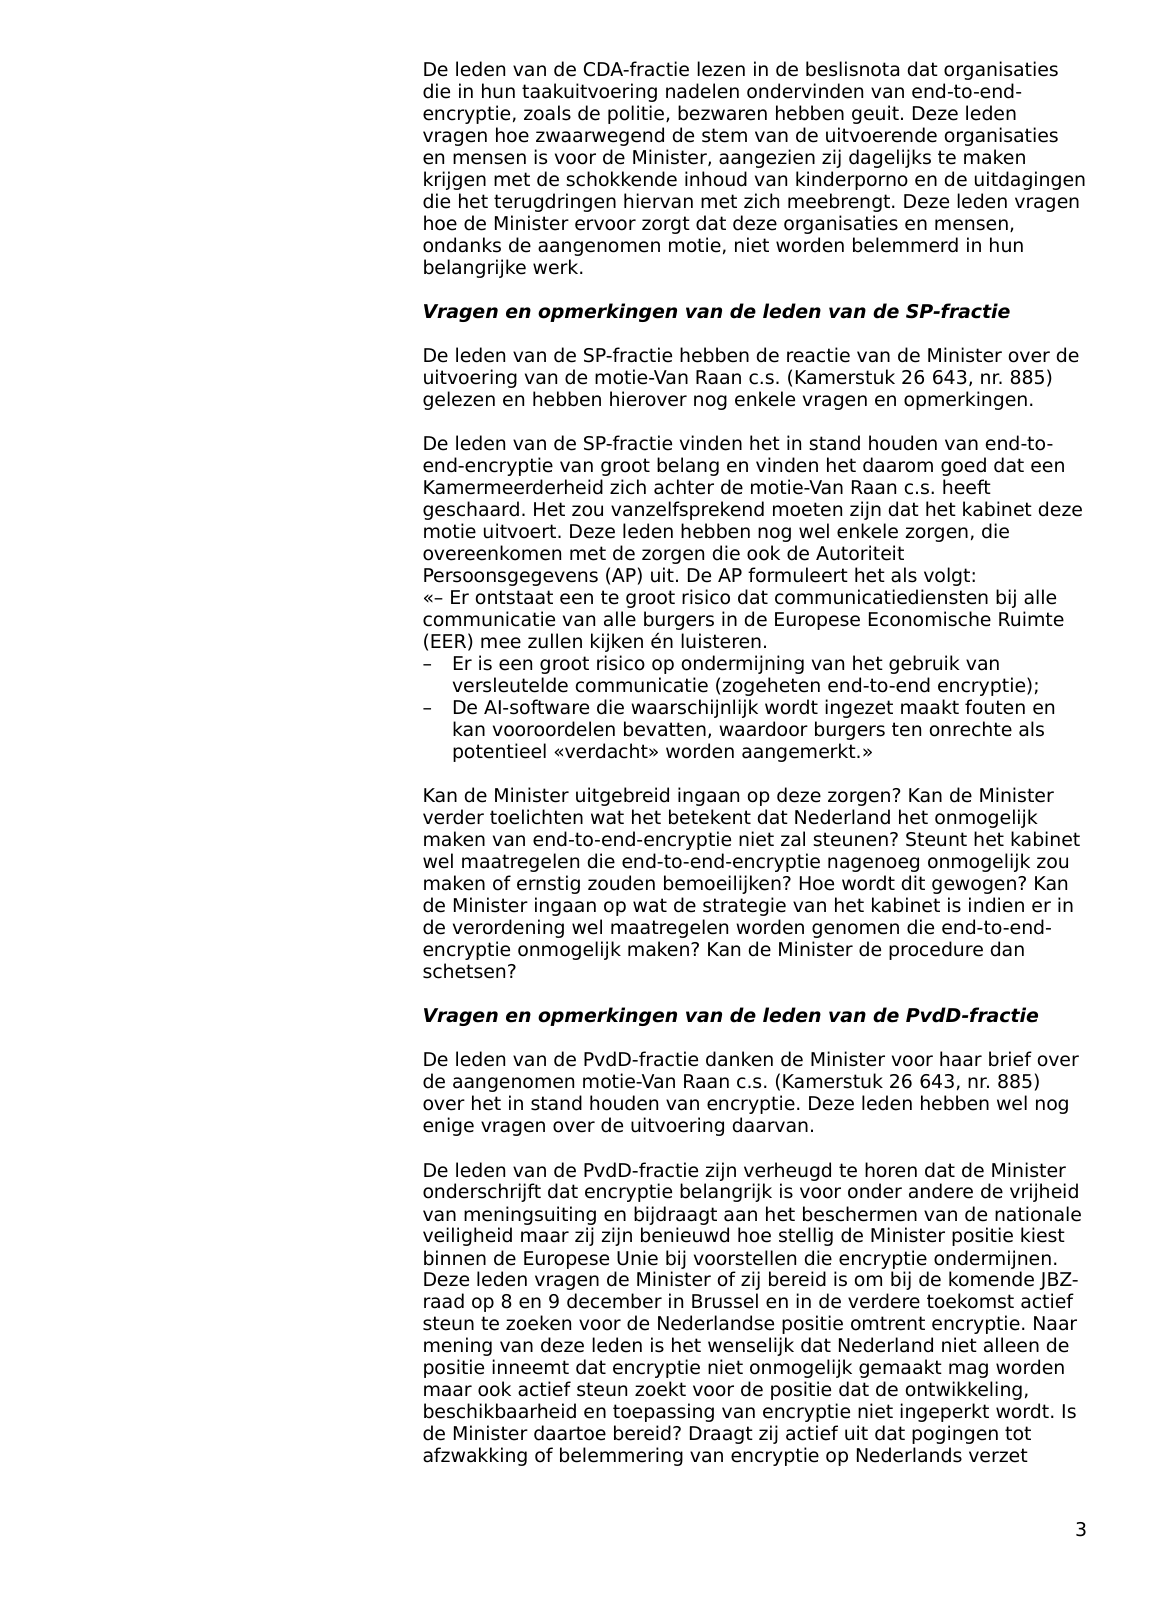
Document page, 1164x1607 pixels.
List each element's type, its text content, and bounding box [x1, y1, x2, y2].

text Kan de Minister uitgebreid ingaan op deze zorgen? Kan de Minister verder toelichten wat het betekent dat Nederland het onmogelijk maken van end-to-end-encryptie niet zal steunen? Steunt het kabinet wel maatregelen die end-to-end-encryptie nagenoeg onmogelijk zou maken of ernstig zouden bemoeilijken? Hoe wordt dit gewogen? Kan de Minister ingaan op wat de strategie van het kabinet is indien er in de verordening wel maatregelen worden genomen die end-to-end-encryptie onmogelijk maken? Kan de Minister de procedure dan schetsen? [422, 785, 1087, 983]
text De leden van de SP-fractie vinden het in stand houden van end-to-end-encryptie van groot belang en vinden het daarom goed dat een Kamermeerderheid zich achter de motie-Van Raan c.s. heeft geschaard. Het zou vanzelfsprekend moeten zijn dat het kabinet deze motie uitvoert. Deze leden hebben nog wel enkele zorgen, die overeenkomen met de zorgen die ook de Autoriteit Persoonsgegevens (AP) uit. De AP formuleert het als volgt: [422, 433, 1087, 587]
text – De AI-software die waarschijnlijk wordt ingezet maakt fouten en kan vooroordelen bevatten, waardoor burgers ten onrechte als potentieel «verdacht» worden aangemerkt.» [422, 697, 1087, 763]
subtitle Vragen en opmerkingen van de leden van de PvdD-fractie [422, 1005, 1087, 1027]
text De leden van de CDA-fractie lezen in de beslisnota dat organisaties die in hun taakuitvoering nadelen ondervinden van end-to-end-encryptie, zoals de politie, bezwaren hebben geuit. Deze leden vragen hoe zwaarwegend de stem van de uitvoerende organisaties en mensen is voor de Minister, aangezien zij dagelijks te maken krijgen met de schokkende inhoud van kinderporno en de uitdagingen die het terugdringen hiervan met zich meebrengt. Deze leden vragen hoe de Minister ervoor zorgt dat deze organisaties en mensen, ondanks de aangenomen motie, niet worden belemmerd in hun belangrijke werk. [422, 59, 1087, 279]
text De leden van de PvdD-fractie danken de Minister voor haar brief over de aangenomen motie-Van Raan c.s. (Kamerstuk 26 643, nr. 885) over het in stand houden van encryptie. Deze leden hebben wel nog enige vragen over de uitvoering daarvan. [422, 1049, 1087, 1137]
text «– Er ontstaat een te groot risico dat communicatiediensten bij alle communicatie van alle burgers in de Europese Economische Ruimte (EER) mee zullen kijken én luisteren. [422, 587, 1087, 653]
text – Er is een groot risico op ondermijning van het gebruik van versleutelde communicatie (zogeheten end-to-end encryptie); [422, 653, 1087, 697]
text De leden van de PvdD-fractie zijn verheugd te horen dat de Minister onderschrijft dat encryptie belangrijk is voor onder andere de vrijheid van meningsuiting en bijdraagt aan het beschermen van de nationale veiligheid maar zij zijn benieuwd hoe stellig de Minister positie kiest binnen de Europese Unie bij voorstellen die encryptie ondermijnen. Deze leden vragen de Minister of zij bereid is om bij de komende JBZ-raad op 8 en 9 december in Brussel en in de verdere toekomst actief steun te zoeken voor de Nederlandse positie omtrent encryptie. Naar mening van deze leden is het wenselijk dat Nederland niet alleen de positie inneemt dat encryptie niet onmogelijk gemaakt mag worden maar ook actief steun zoekt voor de positie dat de ontwikkeling, beschikbaarheid en toepassing van encryptie niet ingeperkt wordt. Is de Minister daartoe bereid? Draagt zij actief uit dat pogingen tot afzwakking of belemmering van encryptie op Nederlands verzet [422, 1159, 1087, 1467]
subtitle Vragen en opmerkingen van de leden van de SP-fractie [422, 301, 1087, 323]
text De leden van de SP-fractie hebben de reactie van de Minister over de uitvoering van de motie-Van Raan c.s. (Kamerstuk 26 643, nr. 885) gelezen en hebben hierover nog enkele vragen en opmerkingen. [422, 345, 1087, 411]
